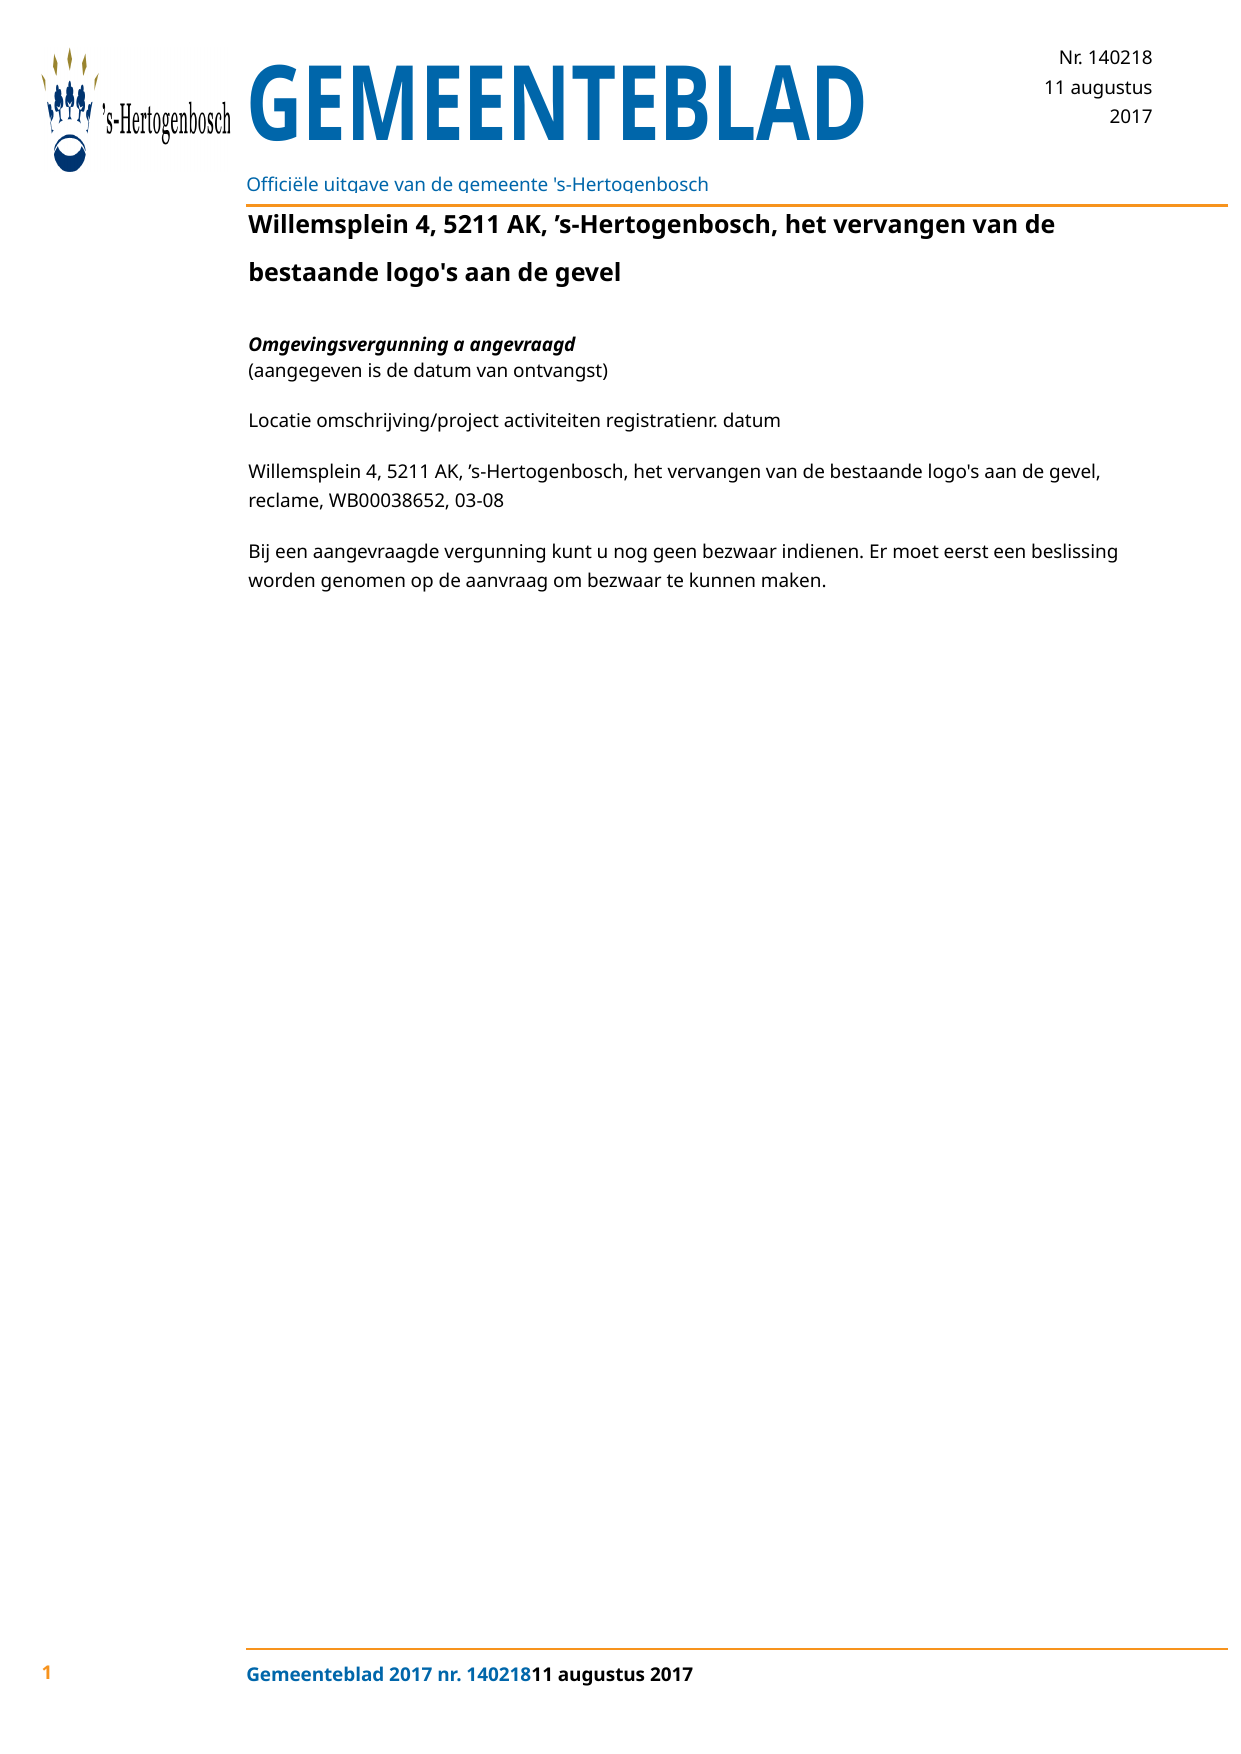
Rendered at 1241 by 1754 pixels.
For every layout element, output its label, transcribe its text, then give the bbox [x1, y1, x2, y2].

text Locatie omschrijving/project activiteiten registratienr. datum [248, 408, 1152, 433]
picture [41, 47, 231, 172]
text Bij een aangevraagde vergunning kunt u nog geen bezwaar indienen. Er moet eerst een beslissing worden genomen op de aanvraag om bezwaar te kunnen maken. [248, 538, 1152, 593]
text Willemsplein 4, 5211 AK, ’s-Hertogenbosch, het vervangen van de bestaande logo's aan de gevel [248, 207, 1152, 288]
text Omgevingsvergunning a angevraagd [248, 331, 1152, 357]
text (aangegeven is de datum van ontvangst) [248, 357, 1152, 383]
text Willemsplein 4, 5211 AK, ’s-Hertogenbosch, het vervangen van de bestaande logo's aan de gevel, reclame, WB00038652, 03-08 [248, 458, 1152, 513]
